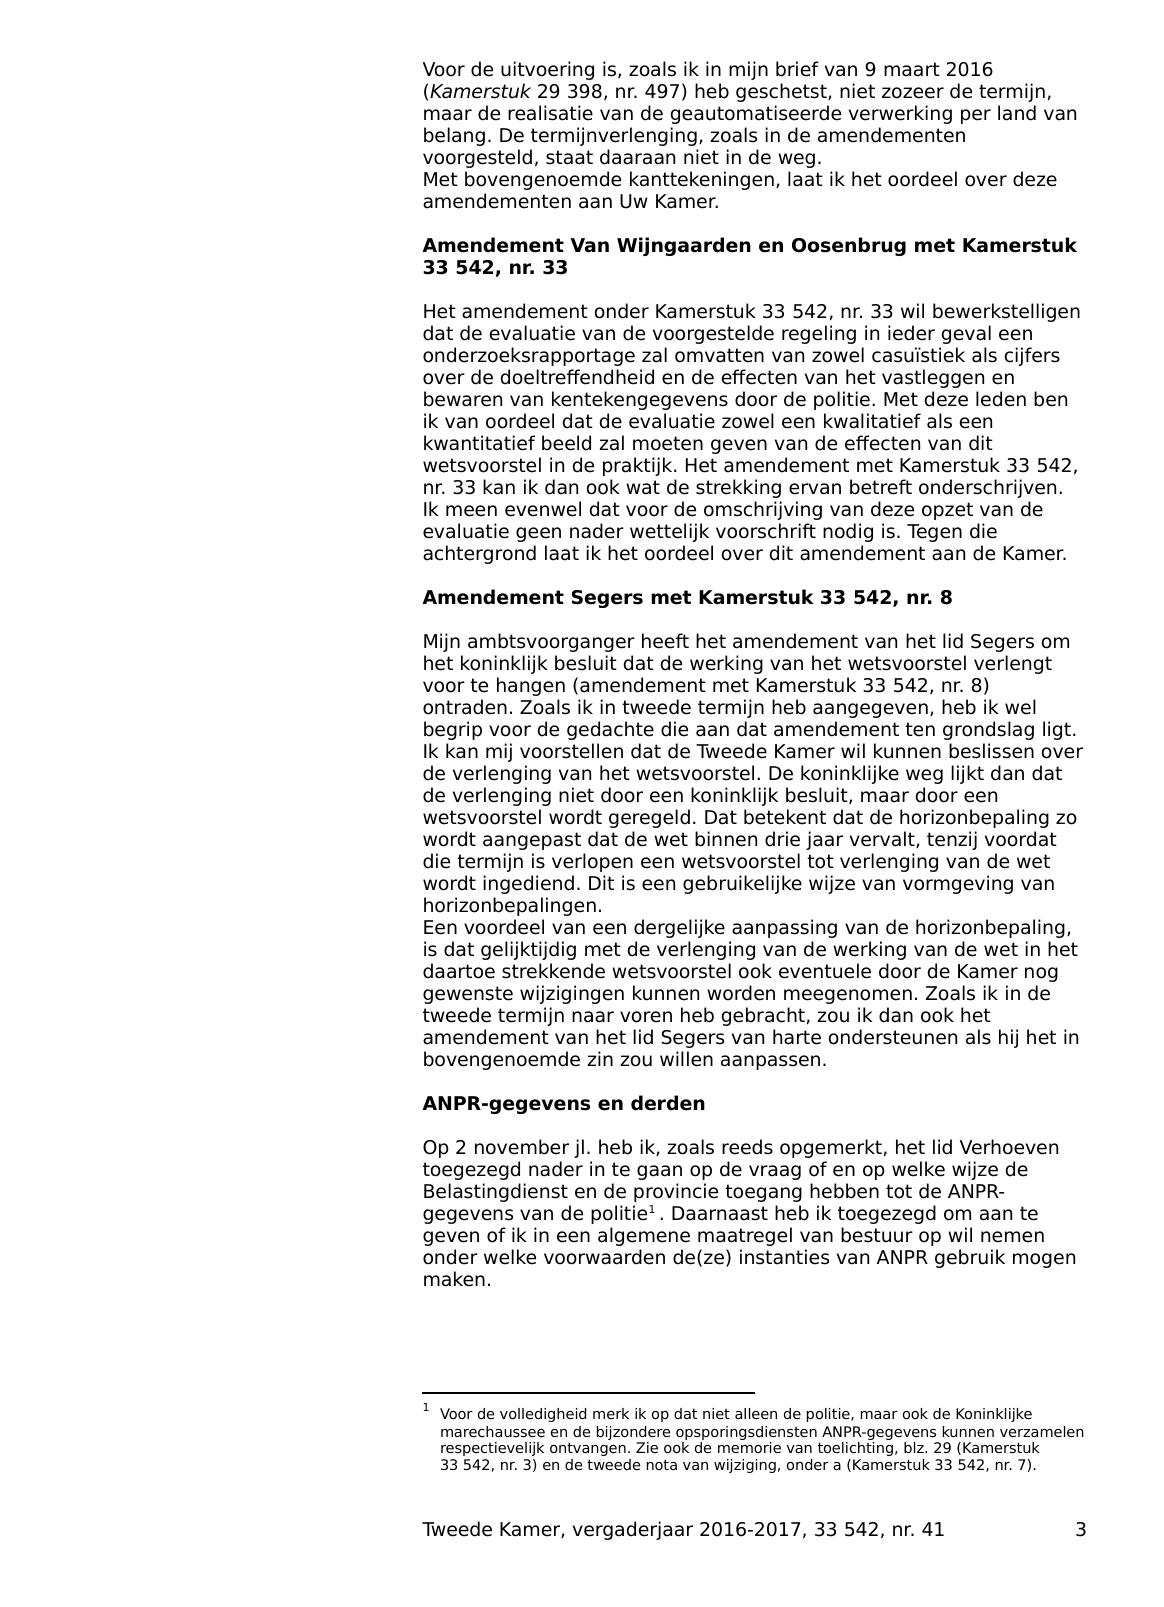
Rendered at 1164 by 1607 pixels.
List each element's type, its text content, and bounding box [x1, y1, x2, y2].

subtitle Amendement Van Wijngaarden en Oosenbrug met Kamerstuk 33 542, nr. 33 [422, 235, 1087, 279]
text Op 2 november jl. heb ik, zoals reeds opgemerkt, het lid Verhoeven toegezegd nader in te gaan op de vraag of en op welke wijze de Belastingdienst en de provincie toegang hebben tot de ANPR-gegevens van de politie. Daarnaast heb ik toegezegd om aan te geven of ik in een algemene maatregel van bestuur op wil nemen onder welke voorwaarden de(ze) instanties van ANPR gebruik mogen maken. [422, 1137, 1087, 1291]
text Een voordeel van een dergelijke aanpassing van de horizonbepaling, is dat gelijktijdig met de verlenging van de werking van de wet in het daartoe strekkende wetsvoorstel ook eventuele door de Kamer nog gewenste wijzigingen kunnen worden meegenomen. Zoals ik in de tweede termijn naar voren heb gebracht, zou ik dan ook het amendement van het lid Segers van harte ondersteunen als hij het in bovengenoemde zin zou willen aanpassen. [422, 917, 1087, 1071]
text Het amendement onder Kamerstuk 33 542, nr. 33 wil bewerkstelligen dat de evaluatie van de voorgestelde regeling in ieder geval een onderzoeksrapportage zal omvatten van zowel casuïstiek als cijfers over de doeltreffendheid en de effecten van het vastleggen en bewaren van kentekengegevens door de politie. Met deze leden ben ik van oordeel dat de evaluatie zowel een kwalitatief als een kwantitatief beeld zal moeten geven van de effecten van dit wetsvoorstel in de praktijk. Het amendement met Kamerstuk 33 542, nr. 33 kan ik dan ook wat de strekking ervan betreft onderschrijven. Ik meen evenwel dat voor de omschrijving van deze opzet van de evaluatie geen nader wettelijk voorschrift nodig is. Tegen die achtergrond laat ik het oordeel over dit amendement aan de Kamer. [422, 301, 1087, 565]
text Mijn ambtsvoorganger heeft het amendement van het lid Segers om het koninklijk besluit dat de werking van het wetsvoorstel verlengt voor te hangen (amendement met Kamerstuk 33 542, nr. 8) ontraden. Zoals ik in tweede termijn heb aangegeven, heb ik wel begrip voor de gedachte die aan dat amendement ten grondslag ligt. Ik kan mij voorstellen dat de Tweede Kamer wil kunnen beslissen over de verlenging van het wetsvoorstel. De koninklijke weg lijkt dan dat de verlenging niet door een koninklijk besluit, maar door een wetsvoorstel wordt geregeld. Dat betekent dat de horizonbepaling zo wordt aangepast dat de wet binnen drie jaar vervalt, tenzij voordat die termijn is verlopen een wetsvoorstel tot verlenging van de wet wordt ingediend. Dit is een gebruikelijke wijze van vormgeving van horizonbepalingen. [422, 631, 1087, 917]
text Met bovengenoemde kanttekeningen, laat ik het oordeel over deze amendementen aan Uw Kamer. [422, 169, 1087, 213]
text Voor de volledigheid merk ik op dat niet alleen de politie, maar ook de Koninklijke marechaussee en de bijzondere opsporingsdiensten ANPR-gegevens kunnen verzamelen respectievelijk ontvangen. Zie ook de memorie van toelichting, blz. 29 (Kamerstuk 33 542, nr. 3) en de tweede nota van wijziging, onder a (Kamerstuk 33 542, nr. 7). [422, 1402, 1087, 1474]
subtitle ANPR-gegevens en derden [422, 1093, 1087, 1115]
text Voor de uitvoering is, zoals ik in mijn brief van 9 maart 2016 (Kamerstuk 29 398, nr. 497) heb geschetst, niet zozeer de termijn, maar de realisatie van de geautomatiseerde verwerking per land van belang. De termijnverlenging, zoals in de amendementen voorgesteld, staat daaraan niet in de weg. [422, 59, 1087, 169]
subtitle Amendement Segers met Kamerstuk 33 542, nr. 8 [422, 587, 1087, 609]
